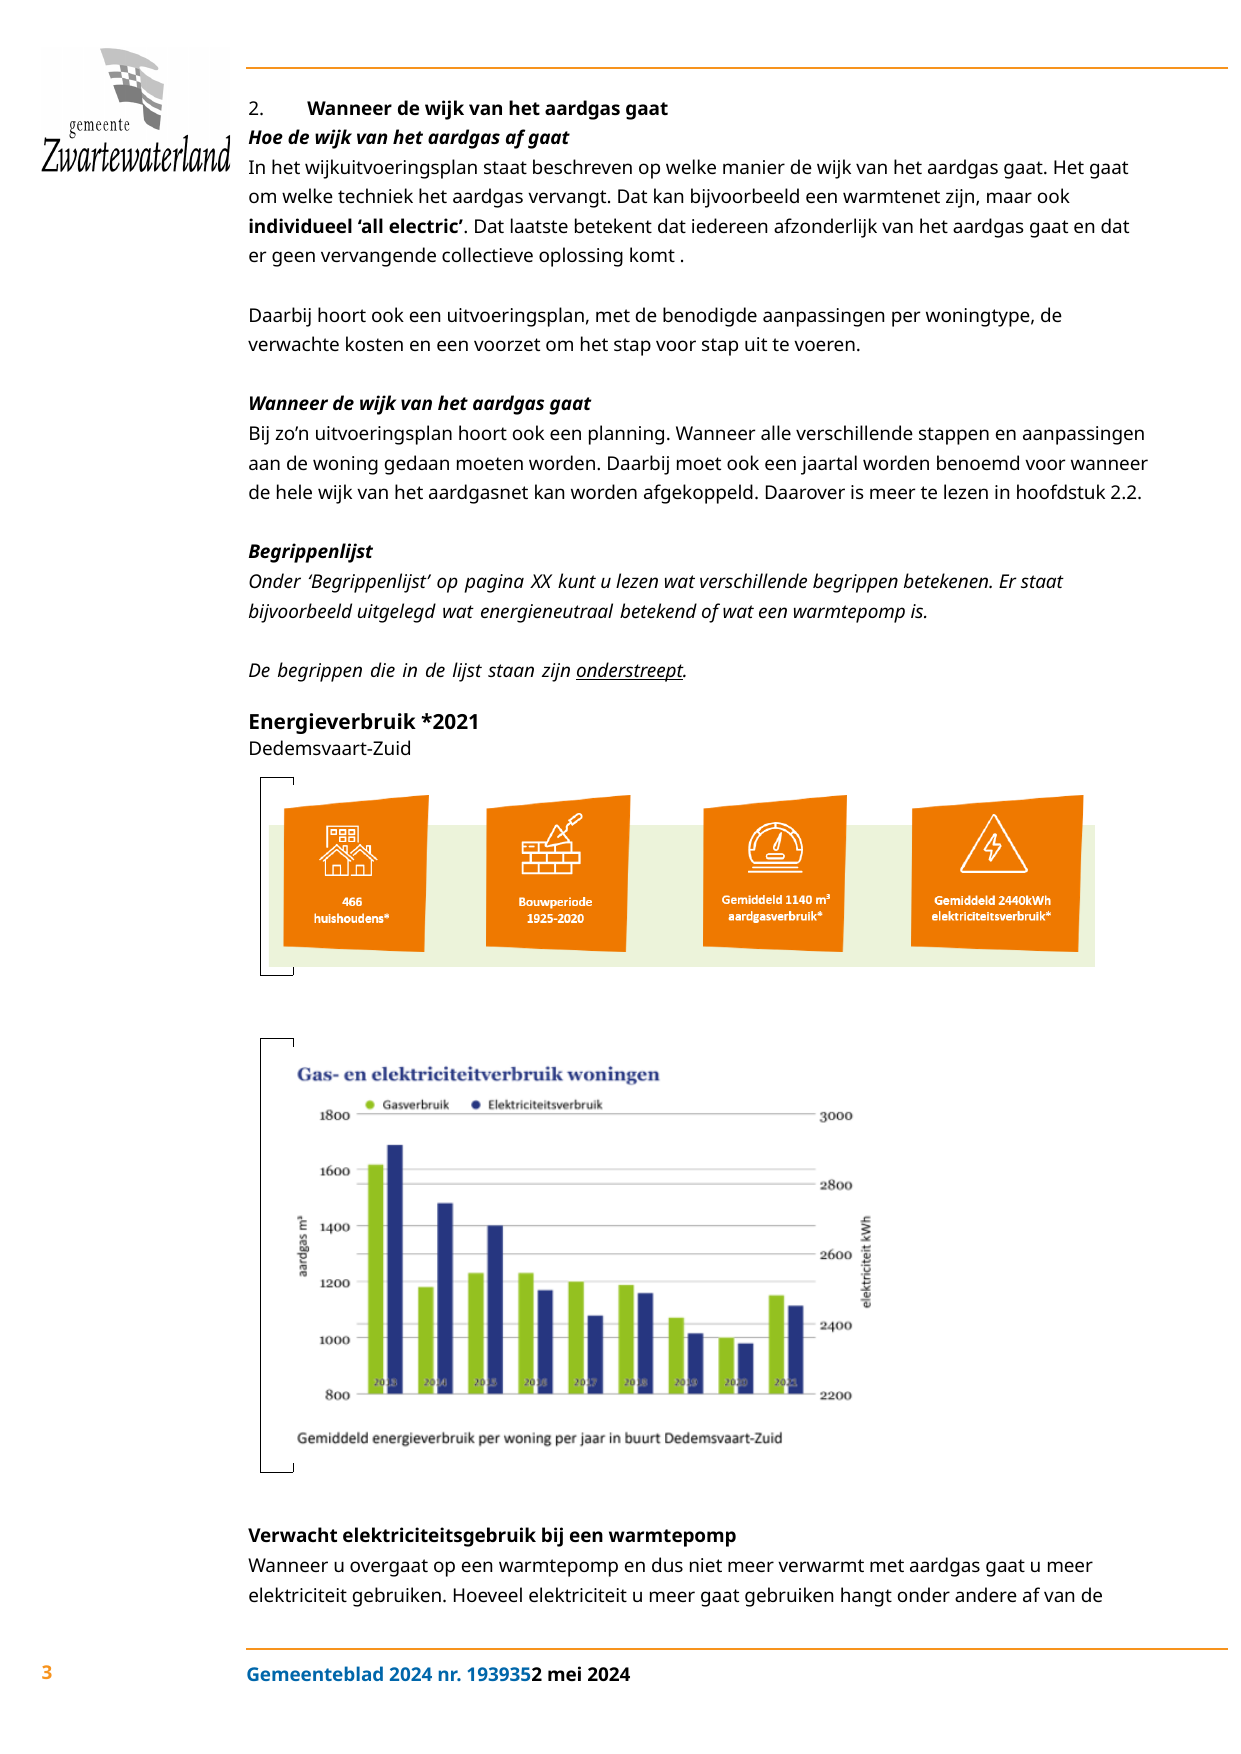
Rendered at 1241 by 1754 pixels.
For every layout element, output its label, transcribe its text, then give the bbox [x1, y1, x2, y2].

text Daarbij hoort ook een uitvoeringsplan, met de benodigde aanpassingen per woningtype, de verwachte kosten en een voorzet om het stap voor stap uit te voeren. [248, 302, 1152, 357]
list Wanneer de wijk van het aardgas gaat [248, 95, 1152, 121]
text Wanneer de wijk van het aardgas gaat [248, 391, 1152, 416]
text Energieverbruik *2021 [248, 707, 1152, 735]
text Wanneer u overgaat op een warmtepomp en dus niet meer verwarmt met aardgas gaat u meer elektriciteit gebruiken. Hoeveel elektriciteit u meer gaat gebruiken hangt onder andere af van de [248, 1552, 1152, 1608]
text Hoe de wijk van het aardgas af gaat [248, 124, 1152, 150]
text In het wijkuitvoeringsplan staat beschreven op welke manier de wijk van het aardgas gaat. Het gaat om welke techniek het aardgas vervangt. Dat kan bijvoorbeeld een warmtenet zijn, maar ook individueel ‘all electric’. Dat laatste betekent dat iedereen afzonderlijk van het aardgas gaat en dat er geen vervangende collectieve oplossing komt . [248, 154, 1152, 268]
text Verwacht elektriciteitsgebruik bij een warmtepomp [248, 1523, 1152, 1548]
table_header Begrippenlijst Onder ‘Begrippenlijst’ op pagina XX kunt u lezen wat verschillende begrippen betekenen. Er staat bijvoorbeeld uitgelegd wat energieneutraal betekend of wat een warmtepomp is. De begrippen die in de lijst staan zijn onderstreept. [248, 539, 1152, 683]
picture [268, 785, 1095, 967]
picture [41, 47, 231, 172]
picture [268, 1047, 918, 1463]
text Dedemsvaart-Zuid [248, 735, 1152, 761]
text Bij zo’n uitvoeringsplan hoort ook een planning. Wanneer alle verschillende stappen en aanpassingen aan de woning gedaan moeten worden. Daarbij moet ook een jaartal worden benoemd voor wanneer de hele wijk van het aardgasnet kan worden afgekoppeld. Daarover is meer te lezen in hoofdstuk 2.2. [248, 420, 1152, 505]
